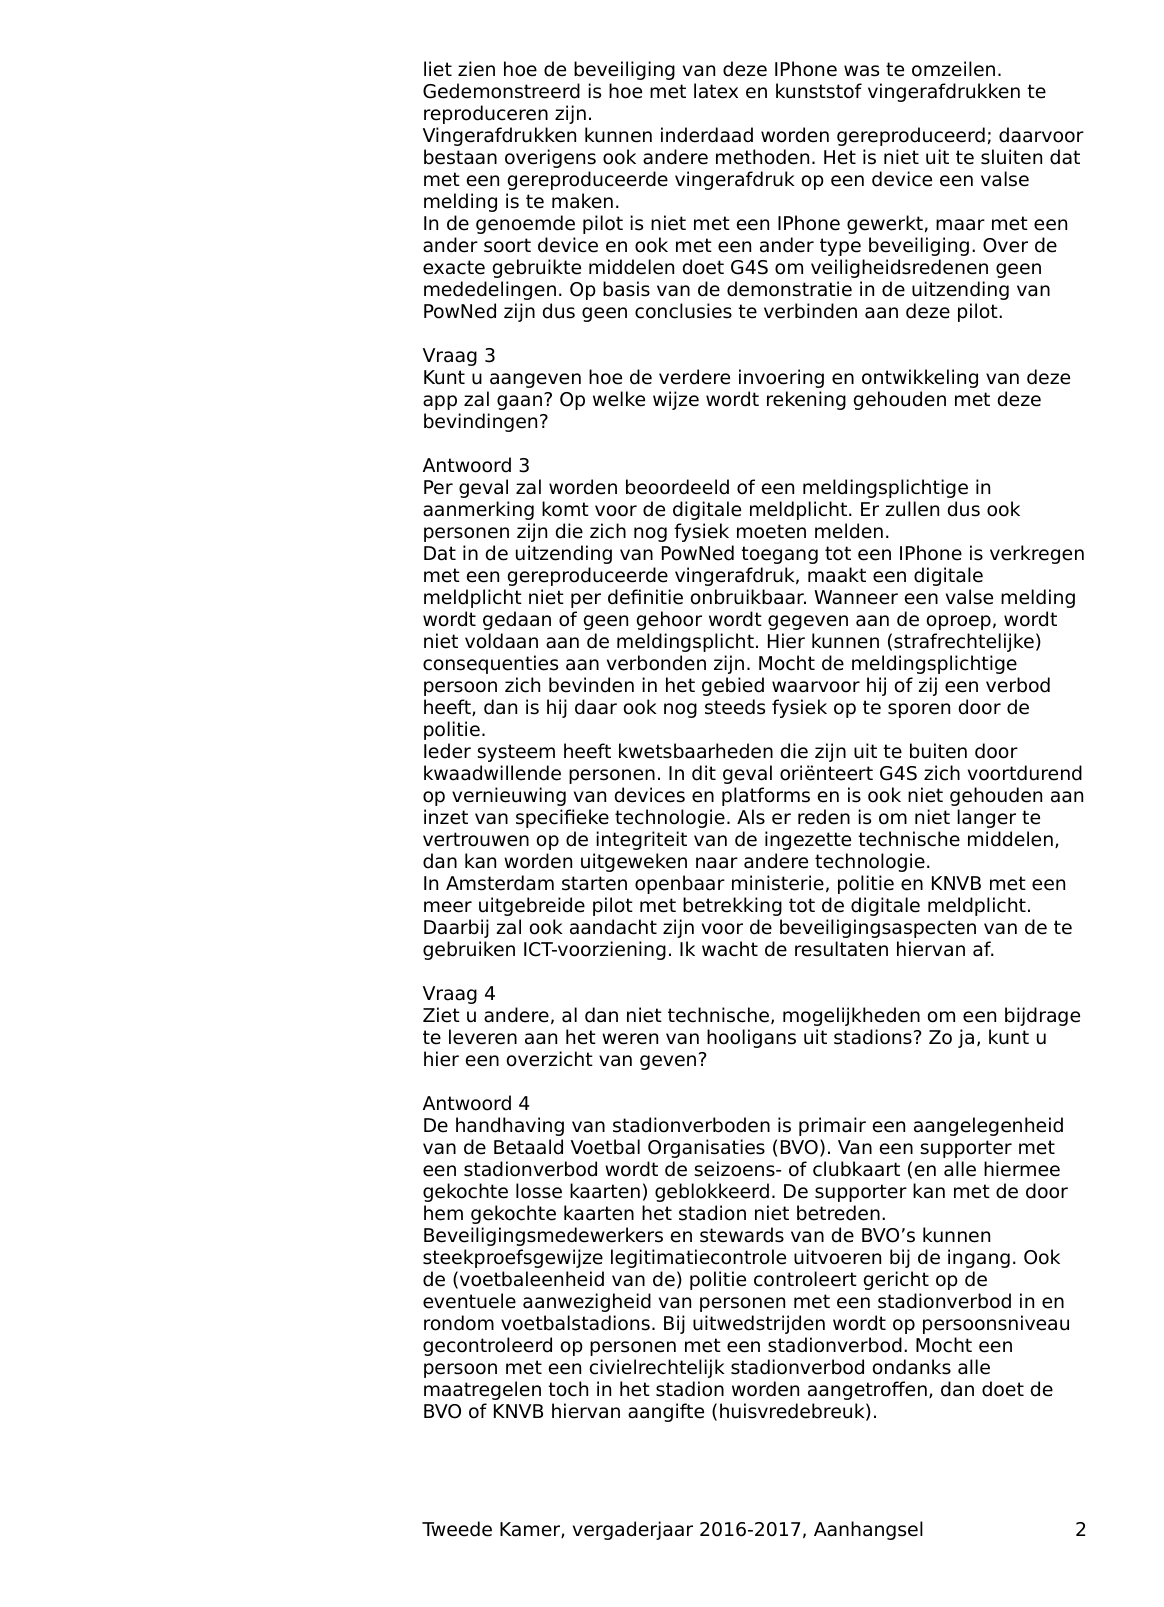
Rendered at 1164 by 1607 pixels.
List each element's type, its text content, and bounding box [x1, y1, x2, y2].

text Kunt u aangeven hoe de verdere invoering en ontwikkeling van deze app zal gaan? Op welke wijze wordt rekening gehouden met deze bevindingen? [422, 367, 1087, 433]
text Vingerafdrukken kunnen inderdaad worden gereproduceerd; daarvoor bestaan overigens ook andere methoden. Het is niet uit te sluiten dat met een gereproduceerde vingerafdruk op een device een valse melding is te maken. [422, 125, 1087, 213]
text liet zien hoe de beveiliging van deze IPhone was te omzeilen. Gedemonstreerd is hoe met latex en kunststof vingerafdrukken te reproduceren zijn. [422, 59, 1087, 125]
text Antwoord 3 [422, 455, 1087, 477]
text Vraag 4 [422, 983, 1087, 1005]
text De handhaving van stadionverboden is primair een aangelegenheid van de Betaald Voetbal Organisaties (BVO). Van een supporter met een stadionverbod wordt de seizoens- of clubkaart (en alle hiermee gekochte losse kaarten) geblokkeerd. De supporter kan met de door hem gekochte kaarten het stadion niet betreden. Beveiligingsmedewerkers en stewards van de BVO’s kunnen steekproefsgewijze legitimatiecontrole uitvoeren bij de ingang. Ook de (voetbaleenheid van de) politie controleert gericht op de eventuele aanwezigheid van personen met een stadionverbod in en rondom voetbalstadions. Bij uitwedstrijden wordt op persoonsniveau gecontroleerd op personen met een stadionverbod. Mocht een persoon met een civielrechtelijk stadionverbod ondanks alle maatregelen toch in het stadion worden aangetroffen, dan doet de BVO of KNVB hiervan aangifte (huisvredebreuk). [422, 1115, 1087, 1423]
text Dat in de uitzending van PowNed toegang tot een IPhone is verkregen met een gereproduceerde vingerafdruk, maakt een digitale meldplicht niet per definitie onbruikbaar. Wanneer een valse melding wordt gedaan of geen gehoor wordt gegeven aan de oproep, wordt niet voldaan aan de meldingsplicht. Hier kunnen (strafrechtelijke) consequenties aan verbonden zijn. Mocht de meldingsplichtige persoon zich bevinden in het gebied waarvoor hij of zij een verbod heeft, dan is hij daar ook nog steeds fysiek op te sporen door de politie. [422, 543, 1087, 741]
text In Amsterdam starten openbaar ministerie, politie en KNVB met een meer uitgebreide pilot met betrekking tot de digitale meldplicht. Daarbij zal ook aandacht zijn voor de beveiligingsaspecten van de te gebruiken ICT-voorziening. Ik wacht de resultaten hiervan af. [422, 873, 1087, 961]
text Ziet u andere, al dan niet technische, mogelijkheden om een bijdrage te leveren aan het weren van hooligans uit stadions? Zo ja, kunt u hier een overzicht van geven? [422, 1005, 1087, 1071]
text Ieder systeem heeft kwetsbaarheden die zijn uit te buiten door kwaadwillende personen. In dit geval oriënteert G4S zich voortdurend op vernieuwing van devices en platforms en is ook niet gehouden aan inzet van specifieke technologie. Als er reden is om niet langer te vertrouwen op de integriteit van de ingezette technische middelen, dan kan worden uitgeweken naar andere technologie. [422, 741, 1087, 873]
text Per geval zal worden beoordeeld of een meldingsplichtige in aanmerking komt voor de digitale meldplicht. Er zullen dus ook personen zijn die zich nog fysiek moeten melden. [422, 477, 1087, 543]
text Antwoord 4 [422, 1093, 1087, 1115]
text In de genoemde pilot is niet met een IPhone gewerkt, maar met een ander soort device en ook met een ander type beveiliging. Over de exacte gebruikte middelen doet G4S om veiligheidsredenen geen mededelingen. Op basis van de demonstratie in de uitzending van PowNed zijn dus geen conclusies te verbinden aan deze pilot. [422, 213, 1087, 323]
text Vraag 3 [422, 345, 1087, 367]
